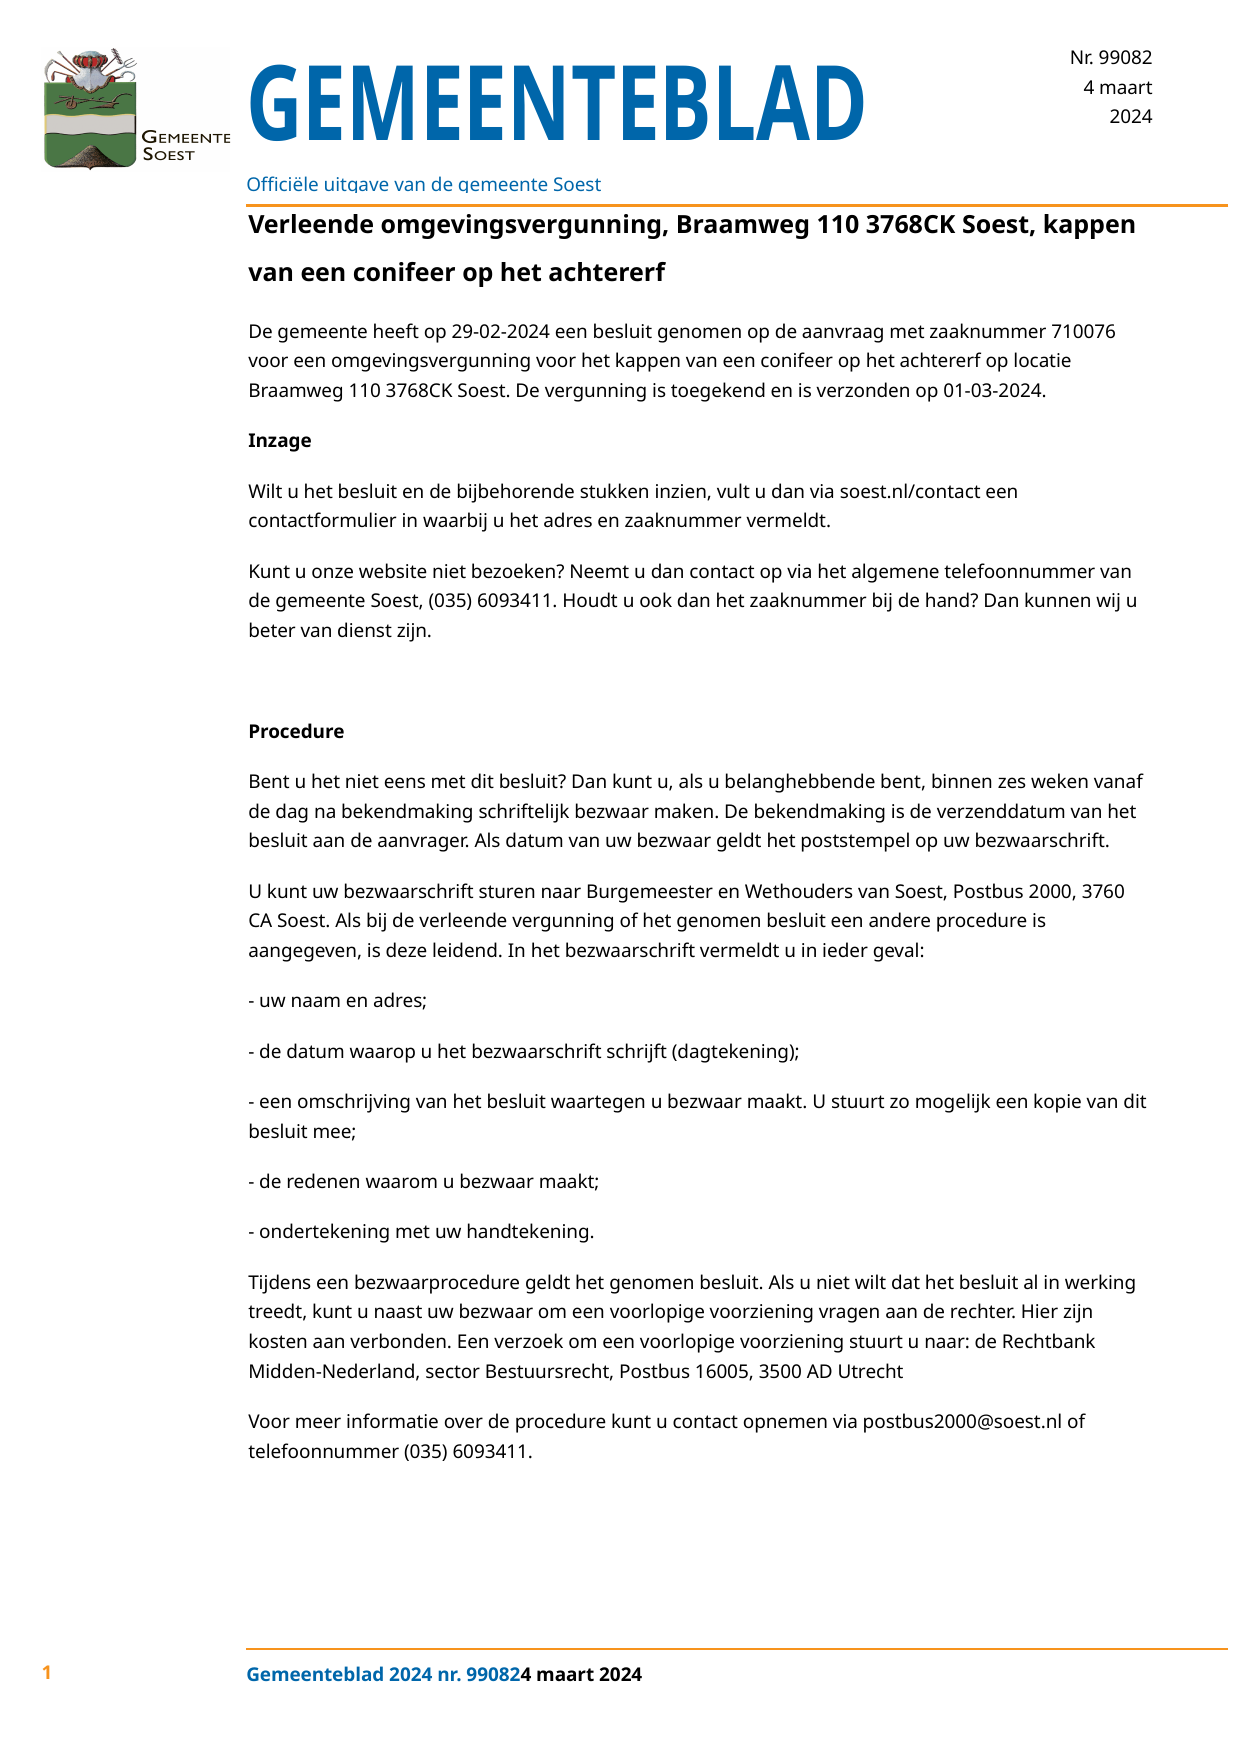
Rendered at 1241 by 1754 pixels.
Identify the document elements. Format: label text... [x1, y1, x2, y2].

text Wilt u het besluit en de bijbehorende stukken inzien, vult u dan via soest.nl/contact een contactformulier in waarbij u het adres en zaaknummer vermeldt. [248, 478, 1152, 533]
picture [41, 47, 231, 172]
text De gemeente heeft op 29-02-2024 een besluit genomen op de aanvraag met zaaknummer 710076 voor een omgevingsvergunning voor het kappen van een conifeer op het achtererf op locatie Braamweg 110 3768CK Soest. De vergunning is toegekend en is verzonden op 01-03-2024. [248, 318, 1152, 403]
text Bent u het niet eens met dit besluit? Dan kunt u, als u belanghebbende bent, binnen zes weken vanaf de dag na bekendmaking schriftelijk bezwaar maken. De bekendmaking is de verzenddatum van het besluit aan de aanvrager. Als datum van uw bezwaar geldt het poststempel op uw bezwaarschrift. [248, 768, 1152, 853]
text U kunt uw bezwaarschrift sturen naar Burgemeester en Wethouders van Soest, Postbus 2000, 3760 CA Soest. Als bij de verleende vergunning of het genomen besluit een andere procedure is aangegeven, is deze leidend. In het bezwaarschrift vermeldt u in ieder geval: [248, 878, 1152, 963]
text - uw naam en adres; [248, 987, 1152, 1013]
text - ondertekening met uw handtekening. [248, 1219, 1152, 1244]
text - een omschrijving van het besluit waartegen u bezwaar maakt. U stuurt zo mogelijk een kopie van dit besluit mee; [248, 1088, 1152, 1144]
text Tijdens een bezwaarprocedure geldt het genomen besluit. Als u niet wilt dat het besluit al in werking treedt, kunt u naast uw bezwaar om een voorlopige voorziening vragen aan de rechter. Hier zijn kosten aan verbonden. Een verzoek om een voorlopige voorziening stuurt u naar: de Rechtbank Midden-Nederland, sector Bestuursrecht, Postbus 16005, 3500 AD Utrecht [248, 1269, 1152, 1384]
text - de datum waarop u het bezwaarschrift schrijft (dagtekening); [248, 1038, 1152, 1064]
text Verleende omgevingsvergunning, Braamweg 110 3768CK Soest, kappen van een conifeer op het achtererf [248, 207, 1152, 288]
text Procedure [248, 718, 1152, 744]
text Inzage [248, 427, 1152, 453]
text Kunt u onze website niet bezoeken? Neemt u dan contact op via het algemene telefoonnummer van de gemeente Soest, (035) 6093411. Houdt u ook dan het zaaknummer bij de hand? Dan kunnen wij u beter van dienst zijn. [248, 558, 1152, 643]
text Voor meer informatie over de procedure kunt u contact opnemen via postbus2000@soest.nl of telefoonnummer (035) 6093411. [248, 1408, 1152, 1464]
text - de redenen waarom u bezwaar maakt; [248, 1168, 1152, 1194]
